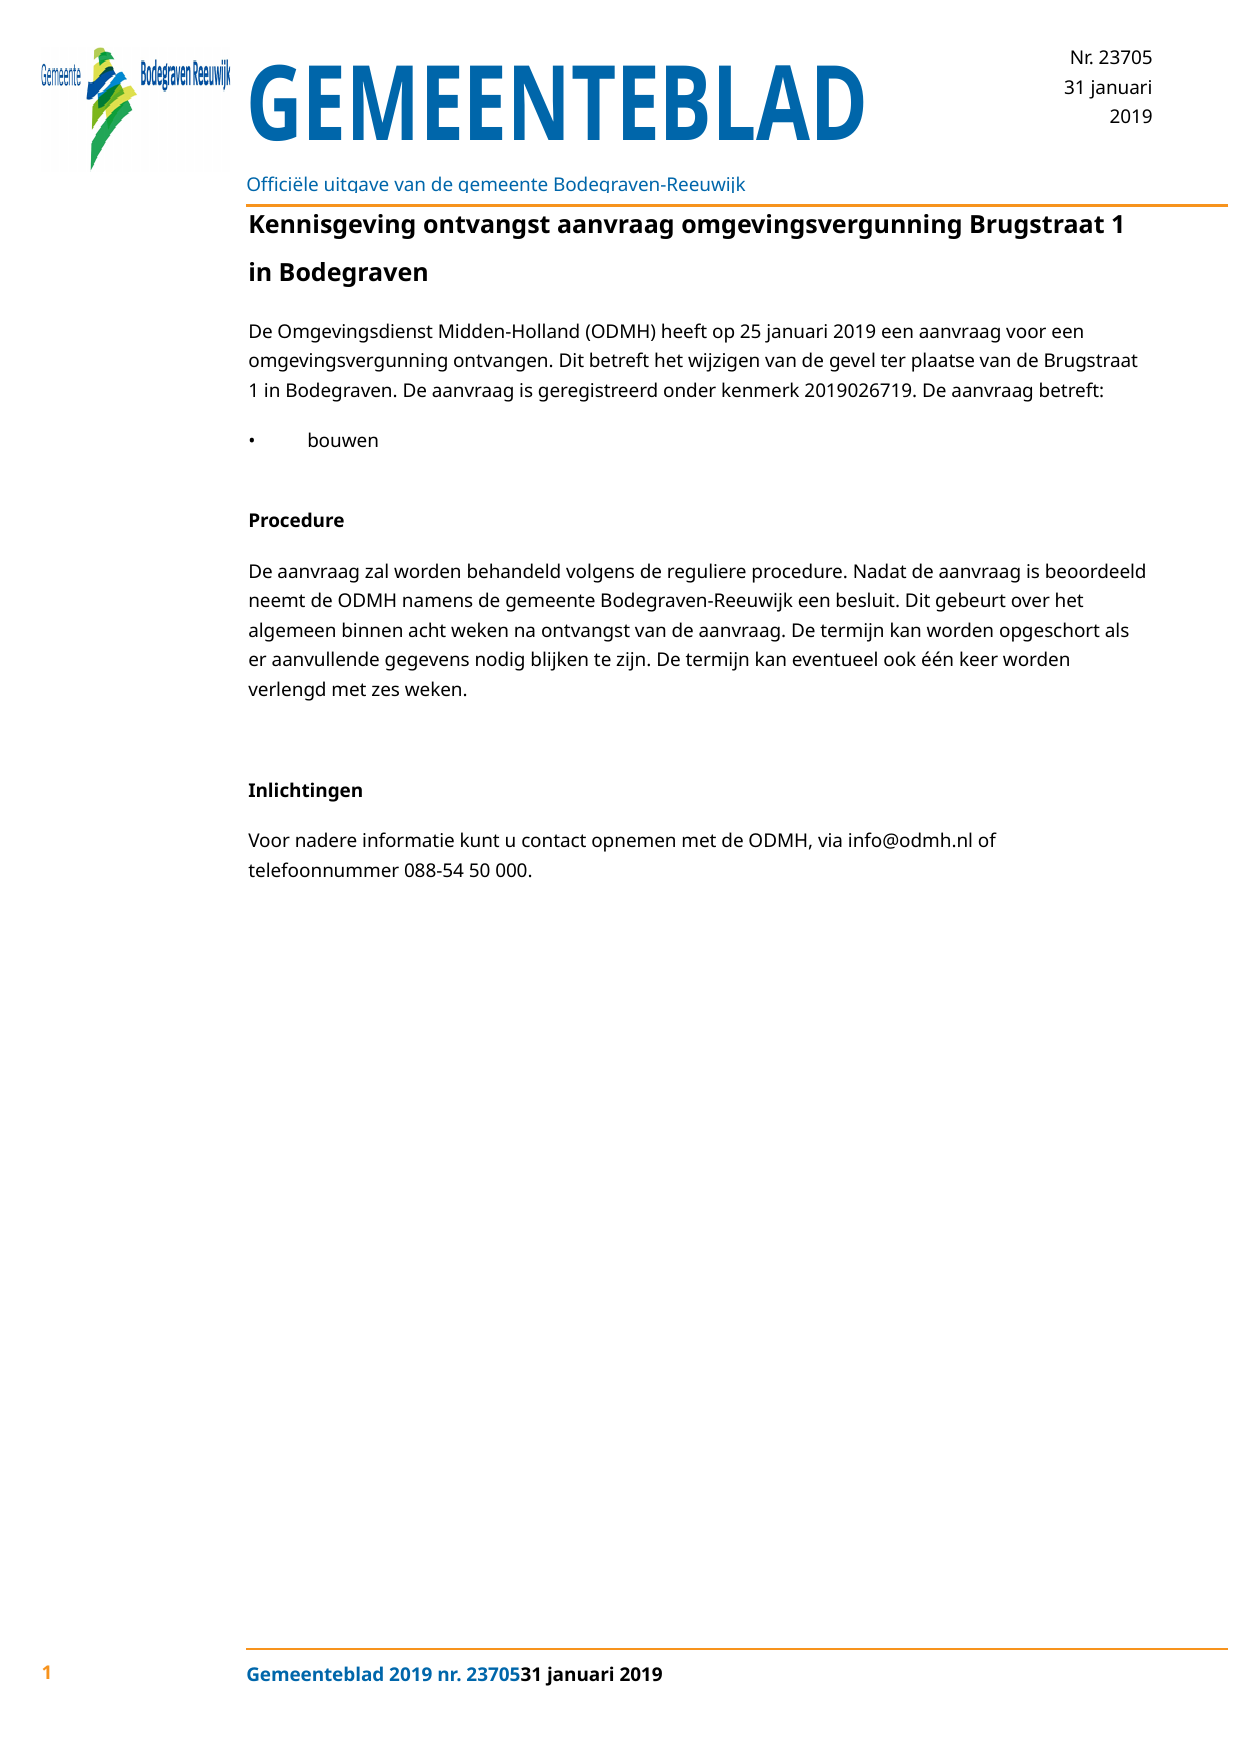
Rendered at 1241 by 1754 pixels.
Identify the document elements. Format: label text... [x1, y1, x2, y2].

text Kennisgeving ontvangst aanvraag omgevingsvergunning Brugstraat 1 in Bodegraven [248, 207, 1152, 288]
text Inlichtingen [248, 777, 1152, 803]
picture [41, 47, 231, 172]
list bouwen [248, 427, 1152, 453]
text De Omgevingsdienst Midden-Holland (ODMH) heeft op 25 januari 2019 een aanvraag voor een omgevingsvergunning ontvangen. Dit betreft het wijzigen van de gevel ter plaatse van de Brugstraat 1 in Bodegraven. De aanvraag is geregistreerd onder kenmerk 2019026719. De aanvraag betreft: [248, 318, 1152, 403]
text De aanvraag zal worden behandeld volgens de reguliere procedure. Nadat de aanvraag is beoordeeld neemt de ODMH namens de gemeente Bodegraven-Reeuwijk een besluit. Dit gebeurt over het algemeen binnen acht weken na ontvangst van de aanvraag. De termijn kan worden opgeschort als er aanvullende gegevens nodig blijken te zijn. De termijn kan eventueel ook één keer worden verlengd met zes weken. [248, 558, 1152, 702]
text Voor nadere informatie kunt u contact opnemen met de ODMH, via info@odmh.nl of telefoonnummer 088-54 50 000. [248, 827, 1152, 883]
text Procedure [248, 507, 1152, 533]
